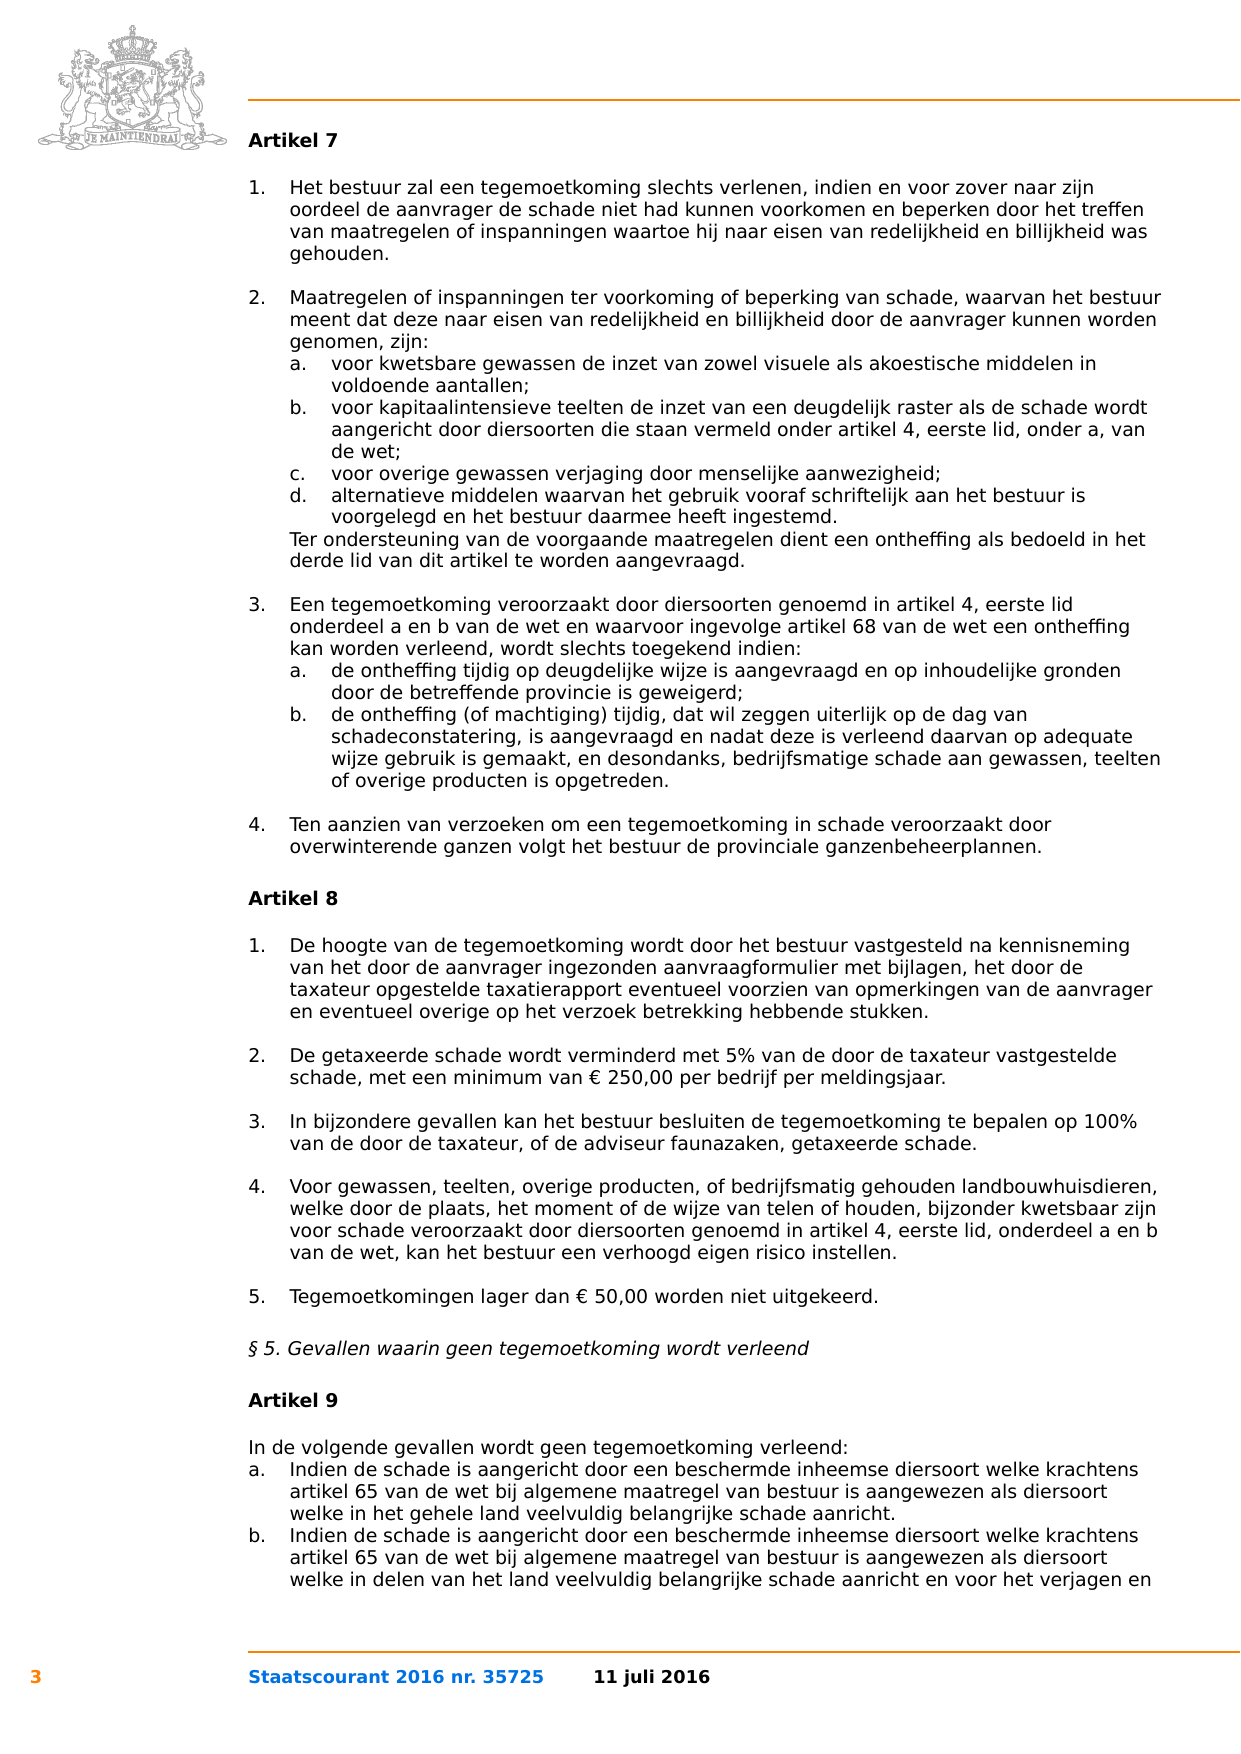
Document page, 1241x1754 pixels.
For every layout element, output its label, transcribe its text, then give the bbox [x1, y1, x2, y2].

text a. de ontheffing tijdig op deugdelijke wijze is aangevraagd en op inhoudelijke gronden door de betreffende provincie is geweigerd; [289, 660, 1163, 704]
text 3. Een tegemoetkoming veroorzaakt door diersoorten genoemd in artikel 4, eerste lid onderdeel a en b van de wet en waarvoor ingevolge artikel 68 van de wet een ontheffing kan worden verleend, wordt slechts toegekend indien: [248, 594, 1163, 660]
text 3. In bijzondere gevallen kan het bestuur besluiten de tegemoetkoming te bepalen op 100% van de door de taxateur, of de adviseur faunazaken, getaxeerde schade. [248, 1111, 1163, 1154]
text 1. De hoogte van de tegemoetkoming wordt door het bestuur vastgesteld na kennisneming van het door de aanvrager ingezonden aanvraagformulier met bijlagen, het door de taxateur opgestelde taxatierapport eventueel voorzien van opmerkingen van de aanvrager en eventueel overige op het verzoek betrekking hebbende stukken. [248, 935, 1163, 1023]
text 5. Tegemoetkomingen lager dan € 50,00 worden niet uitgekeerd. [248, 1286, 1163, 1308]
picture [38, 25, 227, 150]
text b. de ontheffing (of machtiging) tijdig, dat wil zeggen uiterlijk op de dag van schadeconstatering, is aangevraagd en nadat deze is verleend daarvan op adequate wijze gebruik is gemaakt, en desondanks, bedrijfsmatige schade aan gewassen, teelten of overige producten is opgetreden. [289, 704, 1163, 792]
subtitle Artikel 7 [248, 130, 1163, 152]
subtitle Artikel 8 [248, 888, 1163, 910]
text d. alternatieve middelen waarvan het gebruik vooraf schriftelijk aan het bestuur is voorgelegd en het bestuur daarmee heeft ingestemd. [289, 484, 1163, 528]
text 1. Het bestuur zal een tegemoetkoming slechts verlenen, indien en voor zover naar zijn oordeel de aanvrager de schade niet had kunnen voorkomen en beperken door het treffen van maatregelen of inspanningen waartoe hij naar eisen van redelijkheid en billijkheid was gehouden. [248, 177, 1163, 265]
text c. voor overige gewassen verjaging door menselijke aanwezigheid; [289, 462, 1163, 484]
text a. Indien de schade is aangericht door een beschermde inheemse diersoort welke krachtens artikel 65 van de wet bij algemene maatregel van bestuur is aangewezen als diersoort welke in het gehele land veelvuldig belangrijke schade aanricht. [248, 1459, 1163, 1525]
text Ter ondersteuning van de voorgaande maatregelen dient een ontheffing als bedoeld in het derde lid van dit artikel te worden aangevraagd. [289, 528, 1163, 572]
text a. voor kwetsbare gewassen de inzet van zowel visuele als akoestische middelen in voldoende aantallen; [289, 353, 1163, 397]
text 4. Voor gewassen, teelten, overige producten, of bedrijfsmatig gehouden landbouwhuisdieren, welke door de plaats, het moment of de wijze van telen of houden, bijzonder kwetsbaar zijn voor schade veroorzaakt door diersoorten genoemd in artikel 4, eerste lid, onderdeel a en b van de wet, kan het bestuur een verhoogd eigen risico instellen. [248, 1176, 1163, 1264]
subtitle § 5. Gevallen waarin geen tegemoetkoming wordt verleend [248, 1338, 1163, 1360]
text b. Indien de schade is aangericht door een beschermde inheemse diersoort welke krachtens artikel 65 van de wet bij algemene maatregel van bestuur is aangewezen als diersoort welke in delen van het land veelvuldig belangrijke schade aanricht en voor het verjagen en [248, 1525, 1163, 1591]
text 4. Ten aanzien van verzoeken om een tegemoetkoming in schade veroorzaakt door overwinterende ganzen volgt het bestuur de provinciale ganzenbeheerplannen. [248, 814, 1163, 858]
text In de volgende gevallen wordt geen tegemoetkoming verleend: [248, 1437, 1163, 1459]
text 2. De getaxeerde schade wordt verminderd met 5% van de door de taxateur vastgestelde schade, met een minimum van € 250,00 per bedrijf per meldingsjaar. [248, 1045, 1163, 1089]
subtitle Artikel 9 [248, 1390, 1163, 1412]
text 2. Maatregelen of inspanningen ter voorkoming of beperking van schade, waarvan het bestuur meent dat deze naar eisen van redelijkheid en billijkheid door de aanvrager kunnen worden genomen, zijn: [248, 287, 1163, 353]
text b. voor kapitaalintensieve teelten de inzet van een deugdelijk raster als de schade wordt aangericht door diersoorten die staan vermeld onder artikel 4, eerste lid, onder a, van de wet; [289, 397, 1163, 462]
